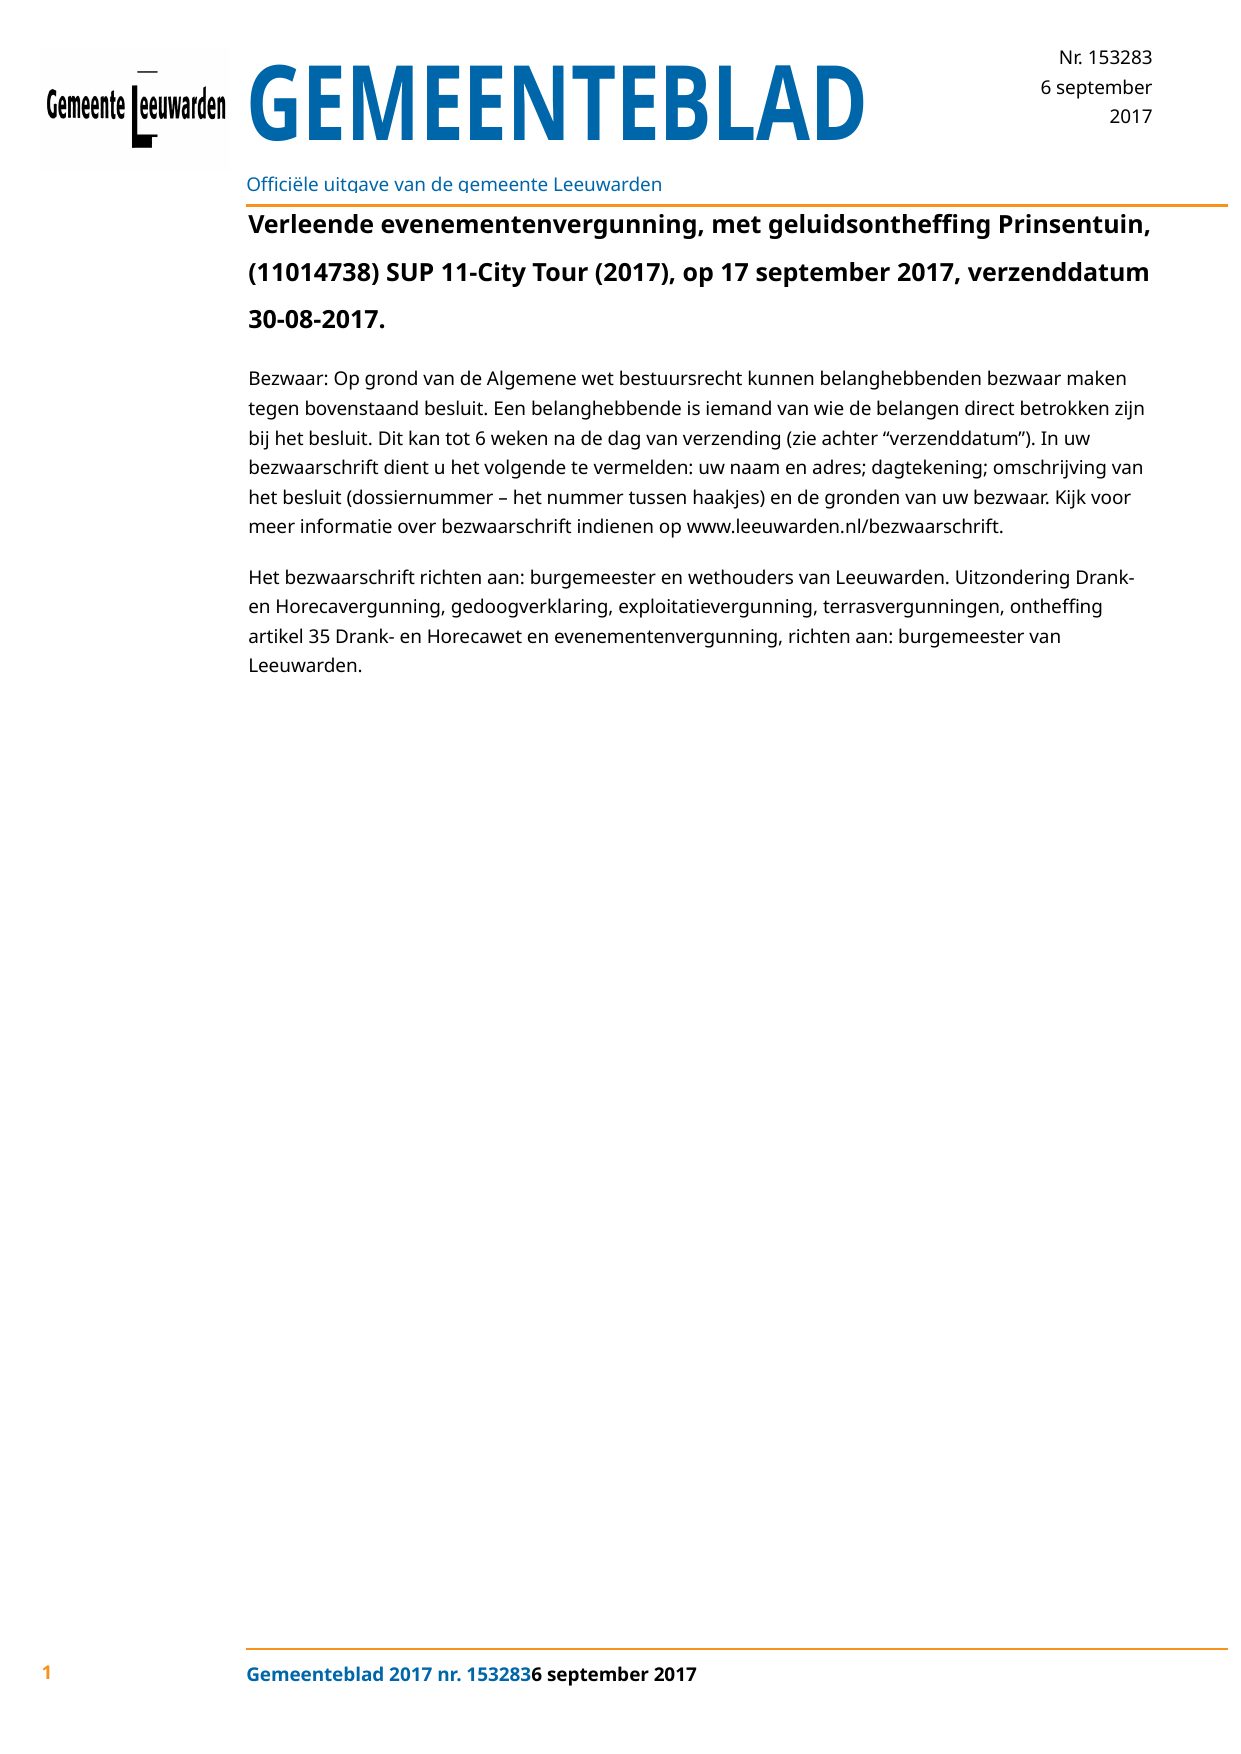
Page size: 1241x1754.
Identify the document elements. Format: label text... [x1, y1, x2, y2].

picture [41, 47, 231, 172]
text Verleende evenementenvergunning, met geluidsontheffing Prinsentuin, (11014738) SUP 11-City Tour (2017), op 17 september 2017, verzenddatum 30-08-2017. [248, 207, 1152, 336]
text Het bezwaarschrift richten aan: burgemeester en wethouders van Leeuwarden. Uitzondering Drank- en Horecavergunning, gedoogverklaring, exploitatievergunning, terrasvergunningen, ontheffing artikel 35 Drank- en Horecawet en evenementenvergunning, richten aan: burgemeester van Leeuwarden. [248, 564, 1152, 678]
text Bezwaar: Op grond van de Algemene wet bestuursrecht kunnen belanghebbenden bezwaar maken tegen bovenstaand besluit. Een belanghebbende is iemand van wie de belangen direct betrokken zijn bij het besluit. Dit kan tot 6 weken na de dag van verzending (zie achter “verzenddatum”). In uw bezwaarschrift dient u het volgende te vermelden: uw naam en adres; dagtekening; omschrijving van het besluit (dossiernummer – het nummer tussen haakjes) en de gronden van uw bezwaar. Kijk voor meer informatie over bezwaarschrift indienen op www.leeuwarden.nl/bezwaarschrift. [248, 366, 1152, 539]
